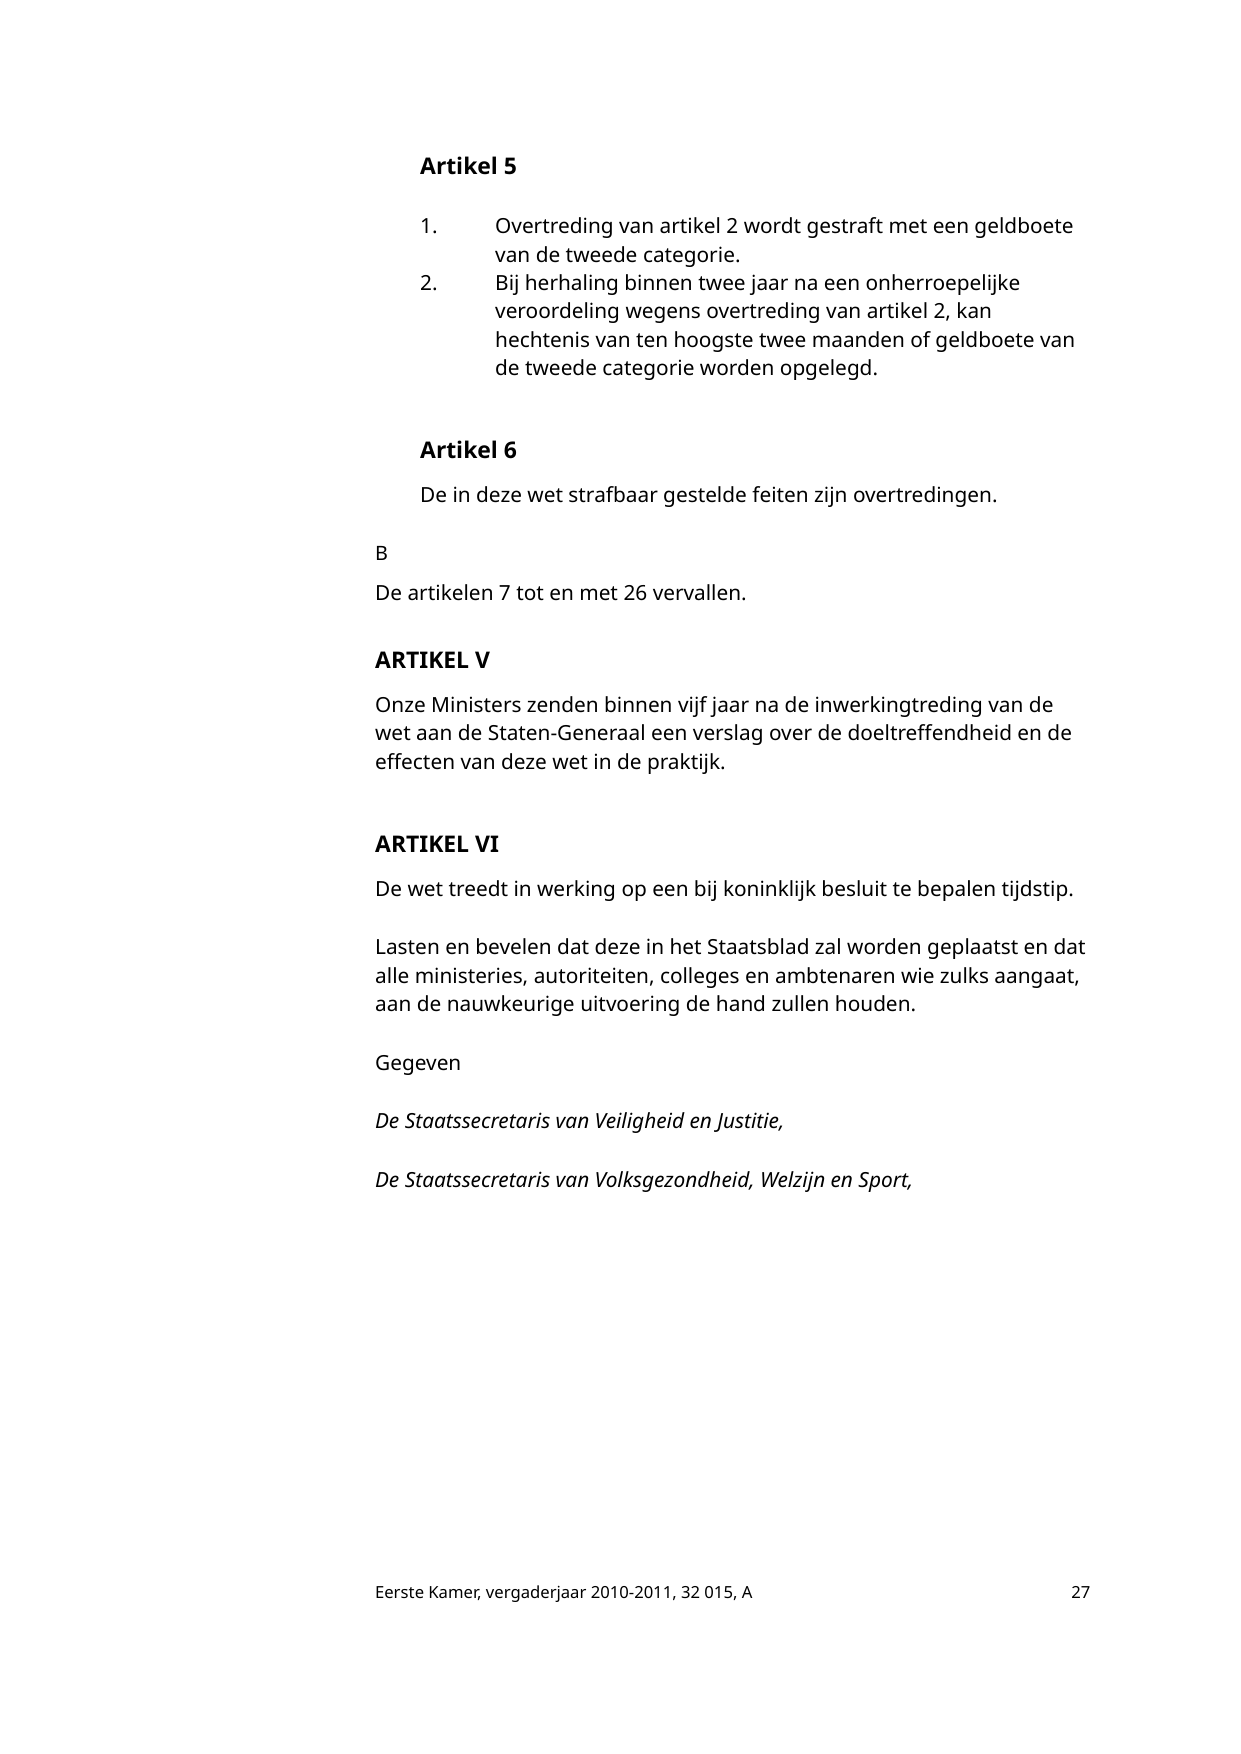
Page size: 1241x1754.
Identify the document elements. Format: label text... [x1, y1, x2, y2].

subtitle ARTIKEL V [375, 644, 1090, 675]
subtitle ARTIKEL VI [375, 828, 1090, 859]
text De wet treedt in werking op een bij koninklijk besluit te bepalen tijdstip. [375, 874, 1090, 902]
text De artikelen 7 tot en met 26 vervallen. [375, 578, 1090, 606]
text B [375, 539, 1090, 566]
text Lasten en bevelen dat deze in het Staatsblad zal worden geplaatst en dat alle ministeries, autoriteiten, colleges en ambtenaren wie zulks aangaat, aan de nauwkeurige uitvoering de hand zullen houden. [375, 932, 1090, 1018]
text Onze Ministers zenden binnen vijf jaar na de inwerkingtreding van de wet aan de Staten-Generaal een verslag over de doeltreffendheid en de effecten van deze wet in de praktijk. [375, 690, 1090, 775]
list Overtreding van artikel 2 wordt gestraft met een geldboete van de tweede categorie. [420, 211, 1090, 268]
text De Staatssecretaris van Volksgezondheid, Welzijn en Sport, [375, 1165, 1090, 1193]
subtitle Artikel 6 [420, 434, 1090, 466]
text De in deze wet strafbaar gestelde feiten zijn overtredingen. [420, 481, 1090, 509]
list Bij herhaling binnen twee jaar na een onherroepelijke veroordeling wegens overtreding van artikel 2, kan hechtenis van ten hoogste twee maanden of geldboete van de tweede categorie worden opgelegd. [420, 268, 1090, 382]
text De Staatssecretaris van Veiligheid en Justitie, [375, 1106, 1090, 1135]
subtitle Artikel 5 [420, 150, 1090, 181]
text Gegeven [375, 1048, 1090, 1076]
